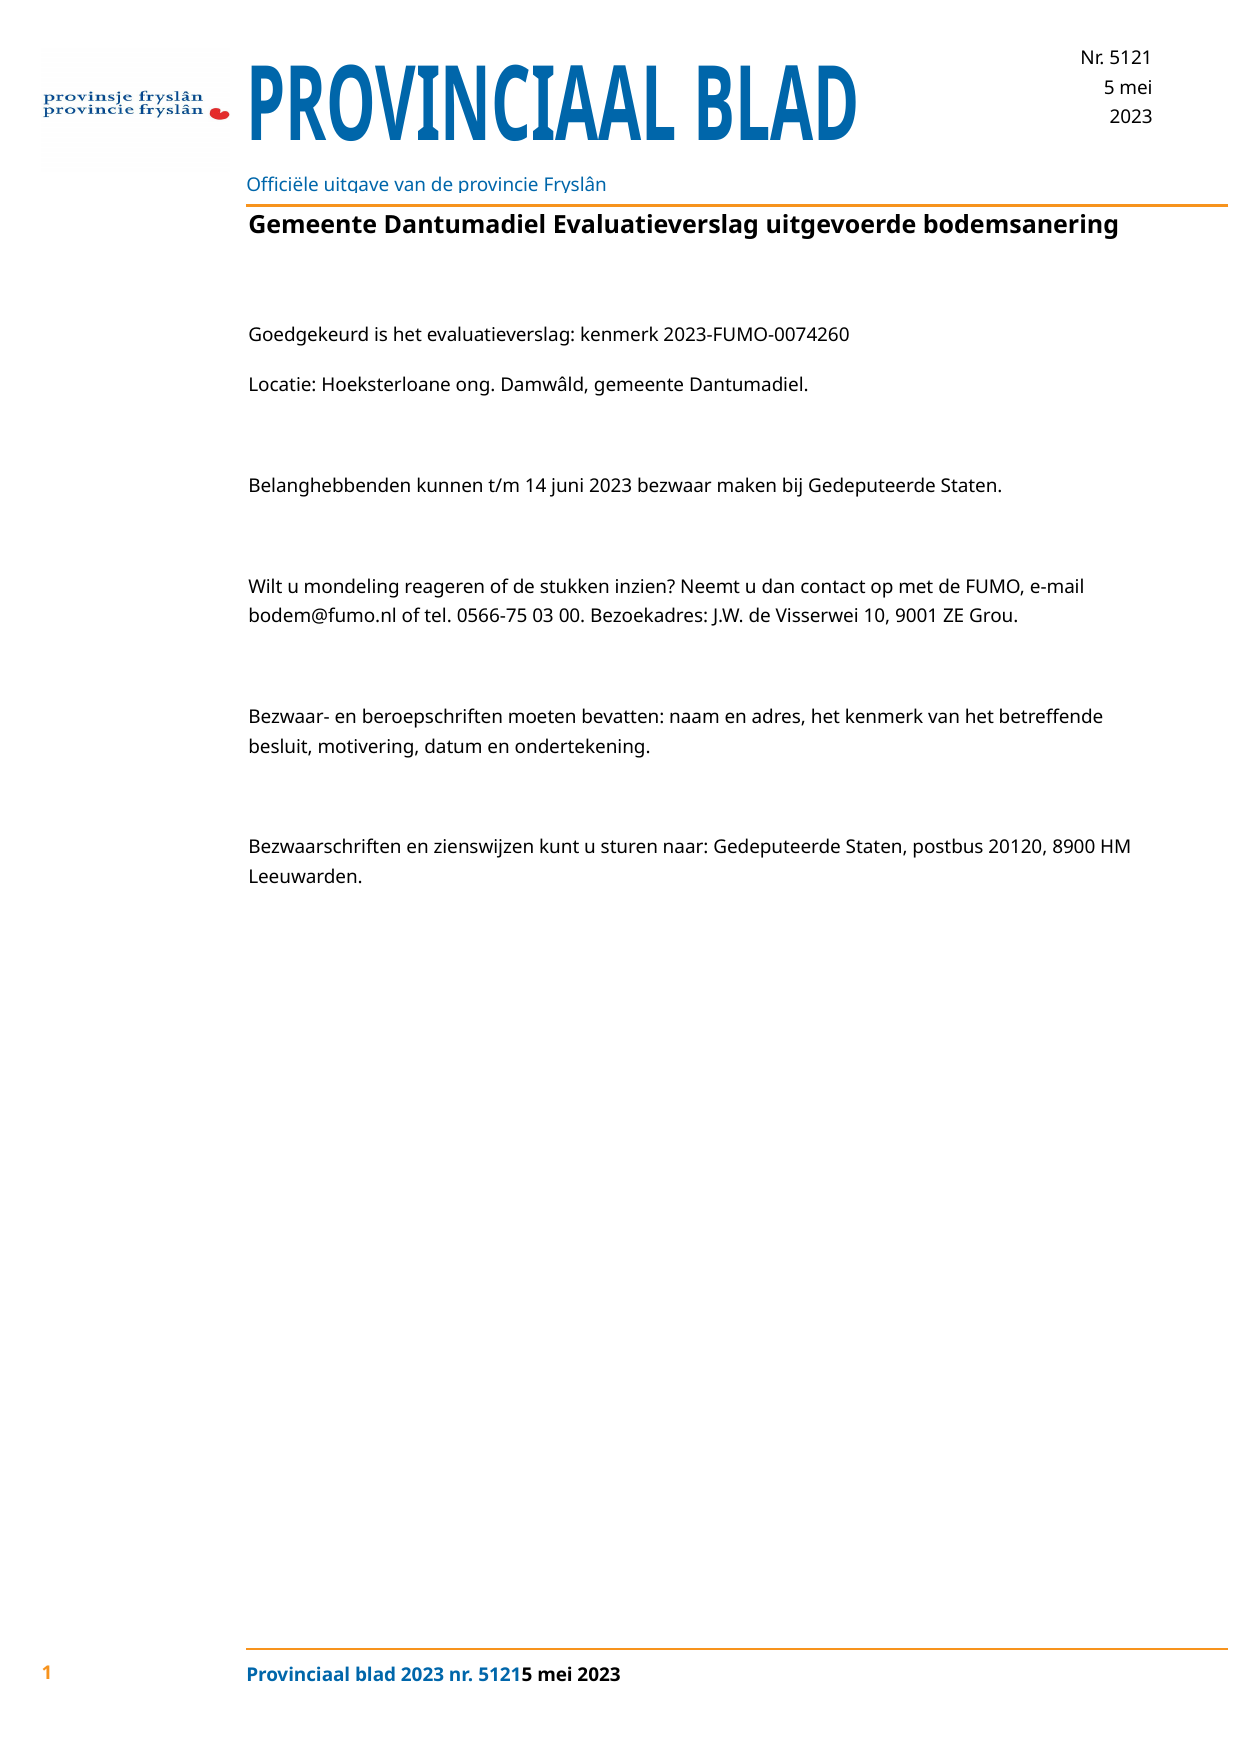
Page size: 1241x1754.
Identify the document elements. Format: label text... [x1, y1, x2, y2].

text Goedgekeurd is het evaluatieverslag: kenmerk 2023-FUMO-0074260 [248, 321, 1152, 346]
text Wilt u mondeling reageren of de stukken inzien? Neemt u dan contact op met de FUMO, e-mail bodem@fumo.nl of tel. 0566-75 03 00. Bezoekadres: J.W. de Visserwei 10, 9001 ZE Grou. [248, 573, 1152, 628]
text Gemeente Dantumadiel Evaluatieverslag uitgevoerde bodemsanering [248, 207, 1152, 241]
text Locatie: Hoeksterloane ong. Damwâld, gemeente Dantumadiel. [248, 371, 1152, 397]
text Bezwaarschriften en zienswijzen kunt u sturen naar: Gedeputeerde Staten, postbus 20120, 8900 HM Leeuwarden. [248, 834, 1152, 889]
picture [41, 47, 231, 172]
text Bezwaar- en beroepschriften moeten bevatten: naam en adres, het kenmerk van het betreffende besluit, motivering, datum en ondertekening. [248, 703, 1152, 758]
text Belanghebbenden kunnen t/m 14 juni 2023 bezwaar maken bij Gedeputeerde Staten. [248, 472, 1152, 498]
